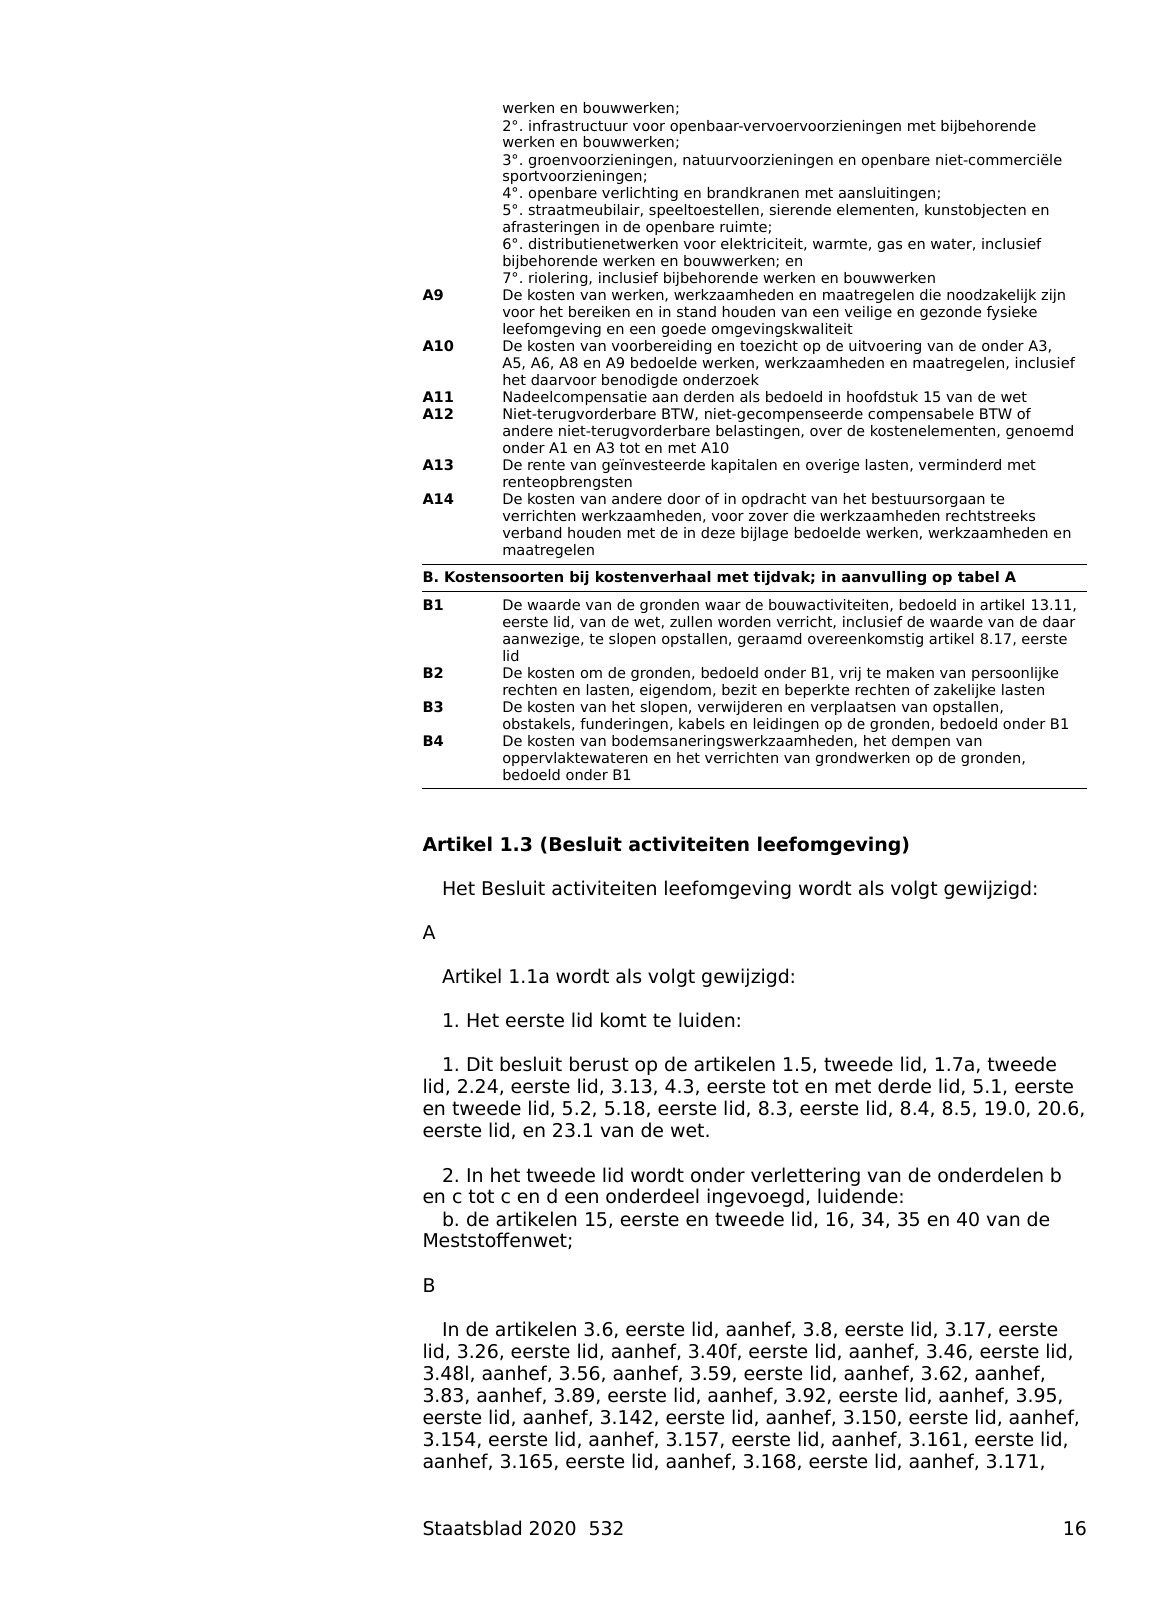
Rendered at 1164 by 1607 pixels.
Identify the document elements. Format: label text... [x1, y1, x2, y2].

table_cell B. Kostensoorten bij kostenverhaal met tijdvak; in aanvulling op tabel A [422, 565, 1087, 591]
table_cell De kosten van werken, werkzaamheden en maatregelen die noodzakelijk zijn voor het bereiken en in stand houden van een veilige en gezonde fysieke leefomgeving en een goede omgevingskwaliteit [496, 287, 1087, 338]
table_cell A9 [422, 287, 496, 338]
table_cell A13 [422, 457, 496, 491]
table_cell De kosten van voorbereiding en toezicht op de uitvoering van de onder A3, A5, A6, A8 en A9 bedoelde werken, werkzaamheden en maatregelen, inclusief het daarvoor benodigde onderzoek [496, 338, 1087, 389]
text Het Besluit activiteiten leefomgeving wordt als volgt gewijzigd: [422, 878, 1087, 900]
text Artikel 1.1a wordt als volgt gewijzigd: [422, 966, 1087, 988]
table_cell Niet-terugvorderbare BTW, niet-gecompenseerde compensabele BTW of andere niet-terugvorderbare belastingen, over de kostenelementen, genoemd onder A1 en A3 tot en met A10 [496, 406, 1087, 457]
table_cell De kosten van andere door of in opdracht van het bestuursorgaan te verrichten werkzaamheden, voor zover die werkzaamheden rechtstreeks verband houden met de in deze bijlage bedoelde werken, werkzaamheden en maatregelen [496, 491, 1087, 563]
table_cell A12 [422, 406, 496, 457]
table_cell B2 [422, 665, 496, 698]
table_cell De waarde van de gronden waar de bouwactiviteiten, bedoeld in artikel 13.11, eerste lid, van de wet, zullen worden verricht, inclusief de waarde van de daar aanwezige, te slopen opstallen, geraamd overeenkomstig artikel 8.17, eerste lid [496, 592, 1087, 664]
text 2. In het tweede lid wordt onder verlettering van de onderdelen b en c tot c en d een onderdeel ingevoegd, luidende: [422, 1164, 1087, 1208]
table_cell A11 [422, 389, 496, 406]
table_cell [422, 100, 496, 287]
table_cell werken en bouwwerken; 2°. infrastructuur voor openbaar-vervoervoorzieningen met bijbehorende werken en bouwwerken; 3°. groenvoorzieningen, natuurvoorzieningen en openbare niet-commerciële sportvoorzieningen; 4°. openbare verlichting en brandkranen met aansluitingen; 5°. straatmeubilair, speeltoestellen, sierende elementen, kunstobjecten en afrasteringen in de openbare ruimte; 6°. distributienetwerken voor elektriciteit, warmte, gas en water, inclusief bijbehorende werken en bouwwerken; en 7°. riolering, inclusief bijbehorende werken en bouwwerken [496, 100, 1087, 287]
table_cell B3 [422, 699, 496, 732]
table_cell De kosten van bodemsaneringswerkzaamheden, het dempen van oppervlaktewateren en het verrichten van grondwerken op de gronden, bedoeld onder B1 [496, 733, 1087, 788]
text 1. Dit besluit berust op de artikelen 1.5, tweede lid, 1.7a, tweede lid, 2.24, eerste lid, 3.13, 4.3, eerste tot en met derde lid, 5.1, eerste en tweede lid, 5.2, 5.18, eerste lid, 8.3, eerste lid, 8.4, 8.5, 19.0, 20.6, eerste lid, en 23.1 van de wet. [422, 1054, 1087, 1142]
text A [422, 922, 1087, 944]
text B [422, 1274, 1087, 1297]
table_cell B4 [422, 733, 496, 788]
text b. de artikelen 15, eerste en tweede lid, 16, 34, 35 en 40 van de Meststoffenwet; [422, 1208, 1087, 1252]
table_cell De rente van geïnvesteerde kapitalen en overige lasten, verminderd met renteopbrengsten [496, 457, 1087, 491]
text 1. Het eerste lid komt te luiden: [422, 1010, 1087, 1032]
text In de artikelen 3.6, eerste lid, aanhef, 3.8, eerste lid, 3.17, eerste lid, 3.26, eerste lid, aanhef, 3.40f, eerste lid, aanhef, 3.46, eerste lid, 3.48l, aanhef, 3.56, aanhef, 3.59, eerste lid, aanhef, 3.62, aanhef, 3.83, aanhef, 3.89, eerste lid, aanhef, 3.92, eerste lid, aanhef, 3.95, eerste lid, aanhef, 3.142, eerste lid, aanhef, 3.150, eerste lid, aanhef, 3.154, eerste lid, aanhef, 3.157, eerste lid, aanhef, 3.161, eerste lid, aanhef, 3.165, eerste lid, aanhef, 3.168, eerste lid, aanhef, 3.171, [422, 1319, 1087, 1473]
table_cell A14 [422, 491, 496, 563]
table_cell Nadeelcompensatie aan derden als bedoeld in hoofdstuk 15 van de wet [496, 389, 1087, 406]
table_cell B1 [422, 592, 496, 664]
table_cell De kosten om de gronden, bedoeld onder B1, vrij te maken van persoonlijke rechten en lasten, eigendom, bezit en beperkte rechten of zakelijke lasten [496, 665, 1087, 698]
subtitle Artikel 1.3 (Besluit activiteiten leefomgeving) [422, 833, 1087, 856]
table_cell De kosten van het slopen, verwijderen en verplaatsen van opstallen, obstakels, funderingen, kabels en leidingen op de gronden, bedoeld onder B1 [496, 699, 1087, 732]
table_cell A10 [422, 338, 496, 389]
